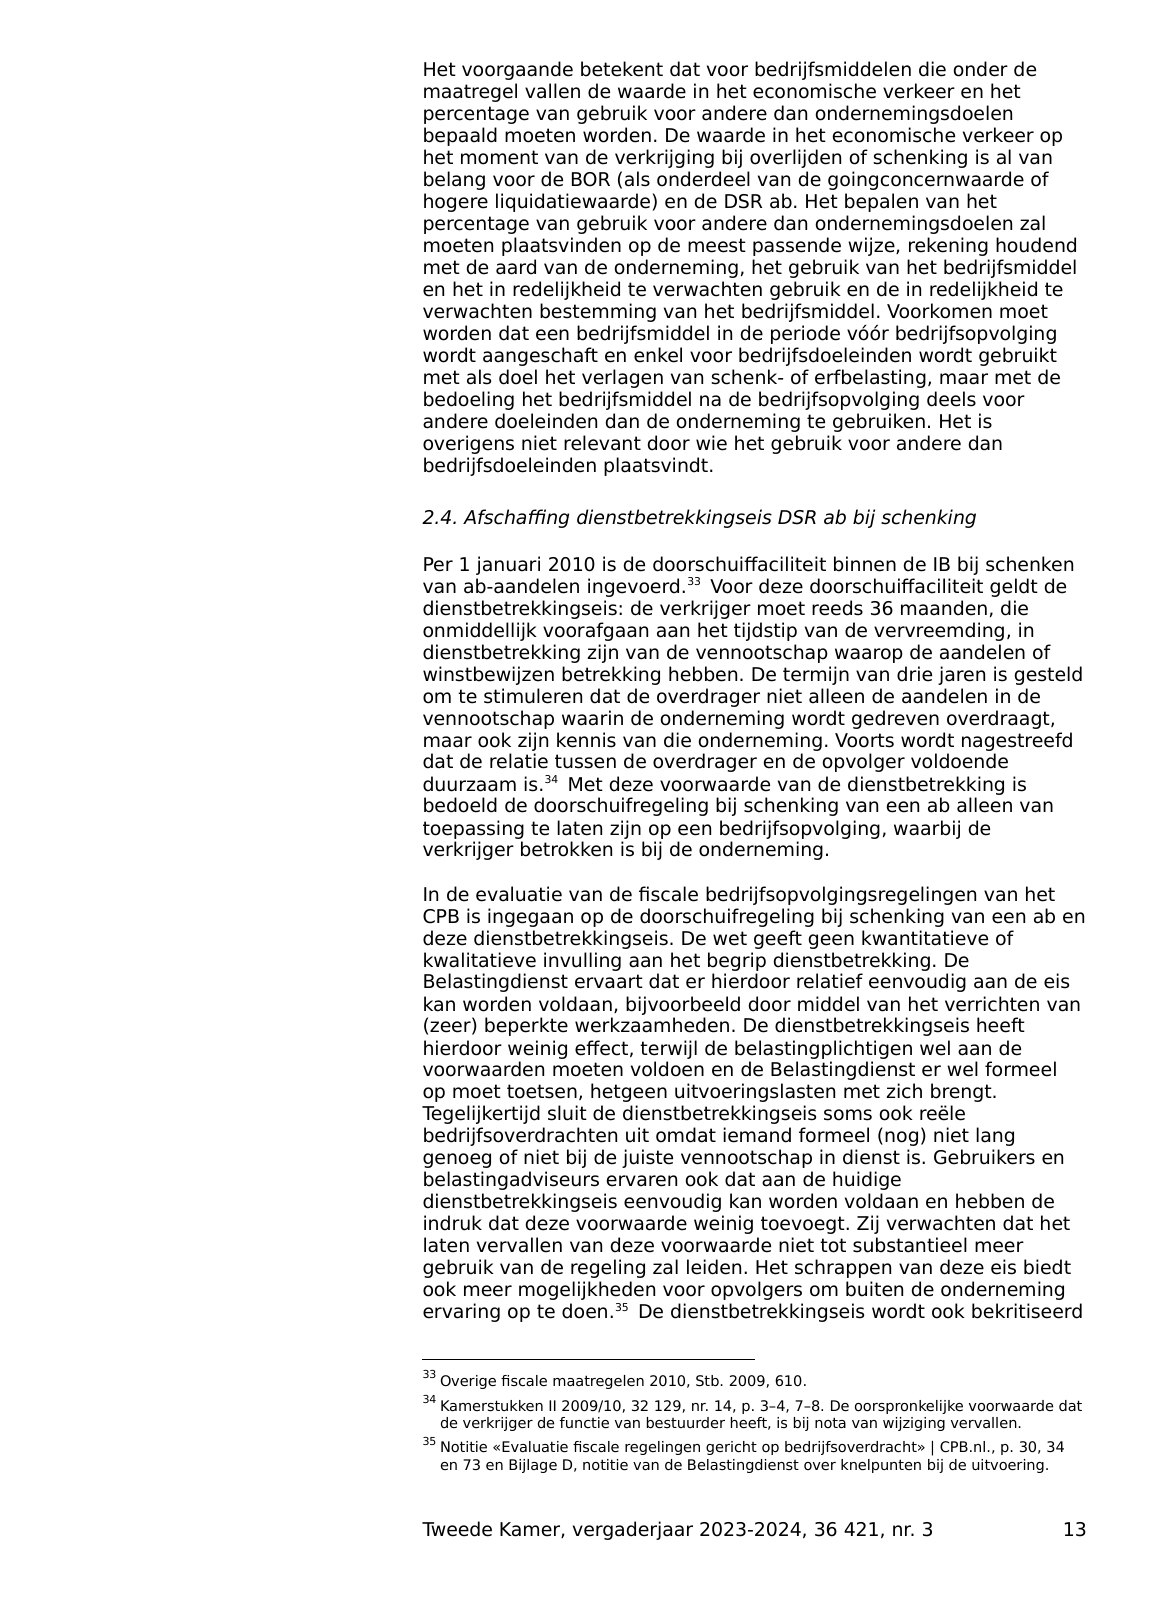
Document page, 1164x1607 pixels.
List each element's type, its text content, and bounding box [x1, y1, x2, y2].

subtitle 2.4. Afschaffing dienstbetrekkingseis DSR ab bij schenking [422, 507, 1087, 529]
text Overige fiscale maatregelen 2010, Stb. 2009, 610. [422, 1368, 1087, 1391]
text Kamerstukken II 2009/10, 32 129, nr. 14, p. 3–4, 7–8. De oorspronkelijke voorwaarde dat de verkrijger de functie van bestuurder heeft, is bij nota van wijziging vervallen. [422, 1393, 1087, 1432]
text Per 1 januari 2010 is de doorschuiffaciliteit binnen de IB bij schenken van ab-aandelen ingevoerd. Voor deze doorschuiffaciliteit geldt de dienstbetrekkingseis: de verkrijger moet reeds 36 maanden, die onmiddellijk voorafgaan aan het tijdstip van de vervreemding, in dienstbetrekking zijn van de vennootschap waarop de aandelen of winstbewijzen betrekking hebben. De termijn van drie jaren is gesteld om te stimuleren dat de overdrager niet alleen de aandelen in de vennootschap waarin de onderneming wordt gedreven overdraagt, maar ook zijn kennis van die onderneming. Voorts wordt nagestreefd dat de relatie tussen de overdrager en de opvolger voldoende duurzaam is. Met deze voorwaarde van de dienstbetrekking is bedoeld de doorschuifregeling bij schenking van een ab alleen van toepassing te laten zijn op een bedrijfsopvolging, waarbij de verkrijger betrokken is bij de onderneming. [422, 554, 1087, 861]
text Het voorgaande betekent dat voor bedrijfsmiddelen die onder de maatregel vallen de waarde in het economische verkeer en het percentage van gebruik voor andere dan ondernemingsdoelen bepaald moeten worden. De waarde in het economische verkeer op het moment van de verkrijging bij overlijden of schenking is al van belang voor de BOR (als onderdeel van de goingconcernwaarde of hogere liquidatiewaarde) en de DSR ab. Het bepalen van het percentage van gebruik voor andere dan ondernemingsdoelen zal moeten plaatsvinden op de meest passende wijze, rekening houdend met de aard van de onderneming, het gebruik van het bedrijfsmiddel en het in redelijkheid te verwachten gebruik en de in redelijkheid te verwachten bestemming van het bedrijfsmiddel. Voorkomen moet worden dat een bedrijfsmiddel in de periode vóór bedrijfsopvolging wordt aangeschaft en enkel voor bedrijfsdoeleinden wordt gebruikt met als doel het verlagen van schenk- of erfbelasting, maar met de bedoeling het bedrijfsmiddel na de bedrijfsopvolging deels voor andere doeleinden dan de onderneming te gebruiken. Het is overigens niet relevant door wie het gebruik voor andere dan bedrijfsdoeleinden plaatsvindt. [422, 59, 1087, 477]
text Notitie «Evaluatie fiscale regelingen gericht op bedrijfsoverdracht» | CPB.nl., p. 30, 34 en 73 en Bijlage D, notitie van de Belastingdienst over knelpunten bij de uitvoering. [422, 1435, 1087, 1474]
text In de evaluatie van de fiscale bedrijfsopvolgingsregelingen van het CPB is ingegaan op de doorschuifregeling bij schenking van een ab en deze dienstbetrekkingseis. De wet geeft geen kwantitatieve of kwalitatieve invulling aan het begrip dienstbetrekking. De Belastingdienst ervaart dat er hierdoor relatief eenvoudig aan de eis kan worden voldaan, bijvoorbeeld door middel van het verrichten van (zeer) beperkte werkzaamheden. De dienstbetrekkingseis heeft hierdoor weinig effect, terwijl de belastingplichtigen wel aan de voorwaarden moeten voldoen en de Belastingdienst er wel formeel op moet toetsen, hetgeen uitvoeringslasten met zich brengt. Tegelijkertijd sluit de dienstbetrekkingseis soms ook reële bedrijfsoverdrachten uit omdat iemand formeel (nog) niet lang genoeg of niet bij de juiste vennootschap in dienst is. Gebruikers en belastingadviseurs ervaren ook dat aan de huidige dienstbetrekkingseis eenvoudig kan worden voldaan en hebben de indruk dat deze voorwaarde weinig toevoegt. Zij verwachten dat het laten vervallen van deze voorwaarde niet tot substantieel meer gebruik van de regeling zal leiden. Het schrappen van deze eis biedt ook meer mogelijkheden voor opvolgers om buiten de onderneming ervaring op te doen. De dienstbetrekkingseis wordt ook bekritiseerd [422, 883, 1087, 1323]
